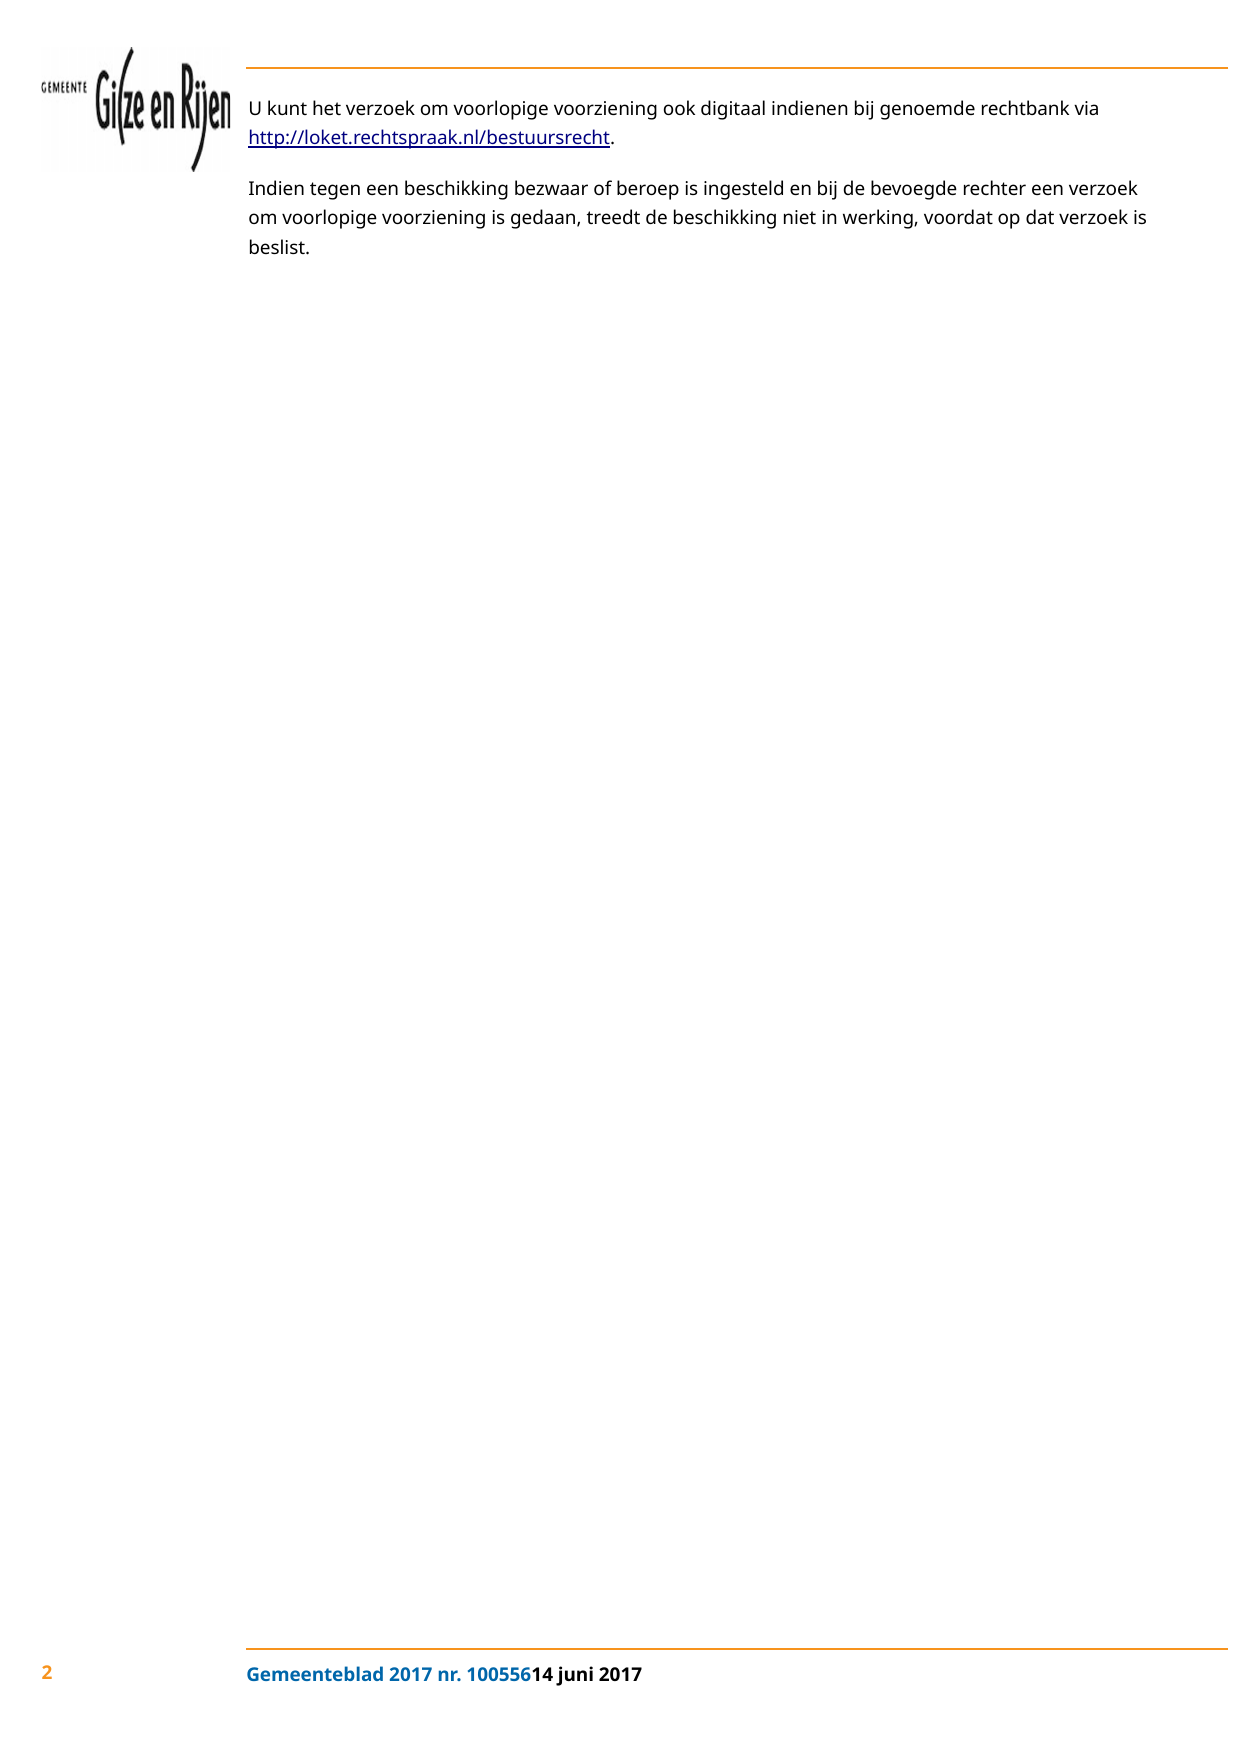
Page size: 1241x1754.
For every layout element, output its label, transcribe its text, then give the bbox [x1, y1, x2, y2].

picture [41, 47, 231, 172]
text U kunt het verzoek om voorlopige voorziening ook digitaal indienen bij genoemde rechtbank via http://loket.rechtspraak.nl/bestuursrecht. [248, 95, 1152, 150]
text Indien tegen een beschikking bezwaar of beroep is ingesteld en bij de bevoegde rechter een verzoek om voorlopige voorziening is gedaan, treedt de beschikking niet in werking, voordat op dat verzoek is beslist. [248, 175, 1152, 260]
